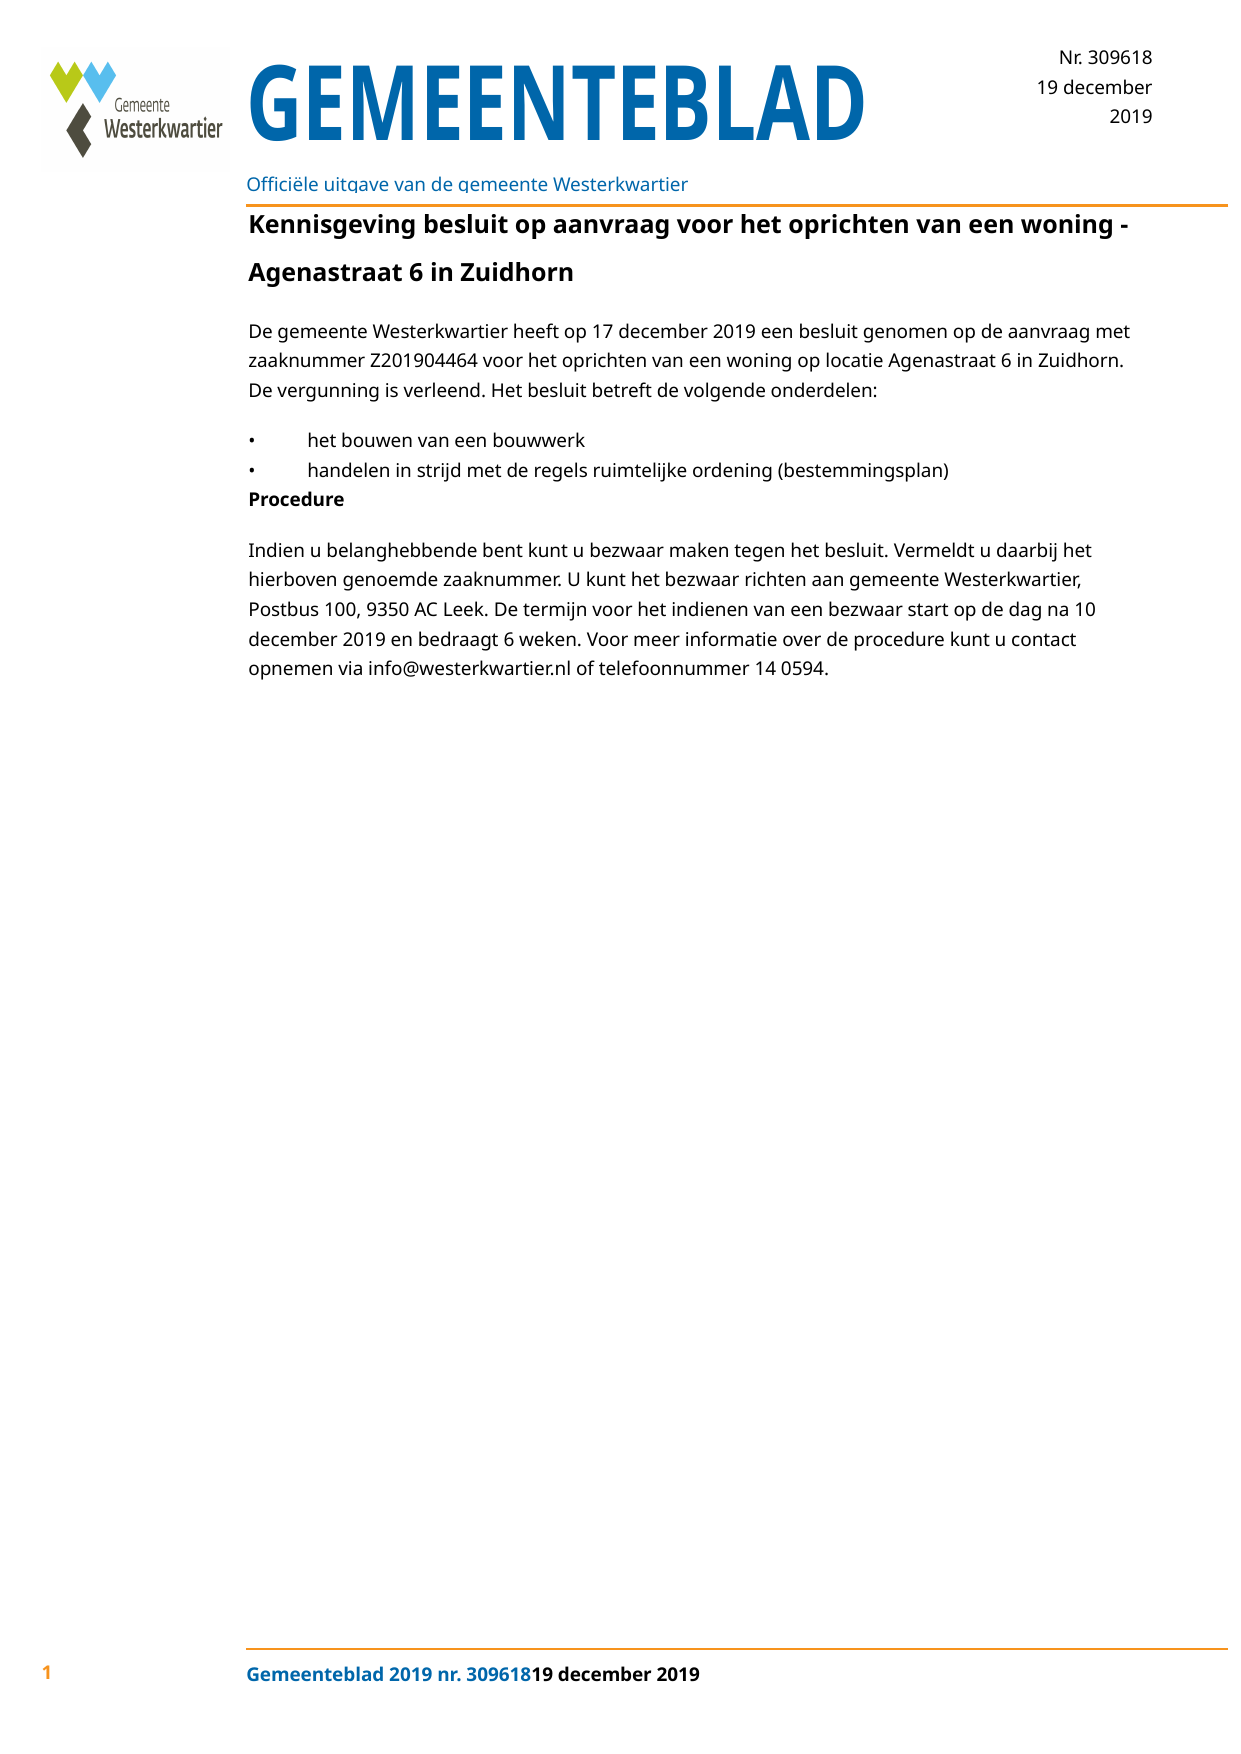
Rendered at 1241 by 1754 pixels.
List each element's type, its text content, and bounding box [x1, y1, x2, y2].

text Procedure [248, 487, 1152, 512]
text Indien u belanghebbende bent kunt u bezwaar maken tegen het besluit. Vermeldt u daarbij het hierboven genoemde zaaknummer. U kunt het bezwaar richten aan gemeente Westerkwartier, Postbus 100, 9350 AC Leek. De termijn voor het indienen van een bezwaar start op de dag na 10 december 2019 en bedraagt 6 weken. Voor meer informatie over de procedure kunt u contact opnemen via info@westerkwartier.nl of telefoonnummer 14 0594. [248, 537, 1152, 681]
text De gemeente Westerkwartier heeft op 17 december 2019 een besluit genomen op de aanvraag met zaaknummer Z201904464 voor het oprichten van een woning op locatie Agenastraat 6 in Zuidhorn. De vergunning is verleend. Het besluit betreft de volgende onderdelen: [248, 318, 1152, 403]
list handelen in strijd met de regels ruimtelijke ordening (bestemmingsplan) [248, 457, 1152, 483]
picture [41, 47, 231, 172]
list het bouwen van een bouwwerk [248, 427, 1152, 453]
text Kennisgeving besluit op aanvraag voor het oprichten van een woning - Agenastraat 6 in Zuidhorn [248, 207, 1152, 288]
